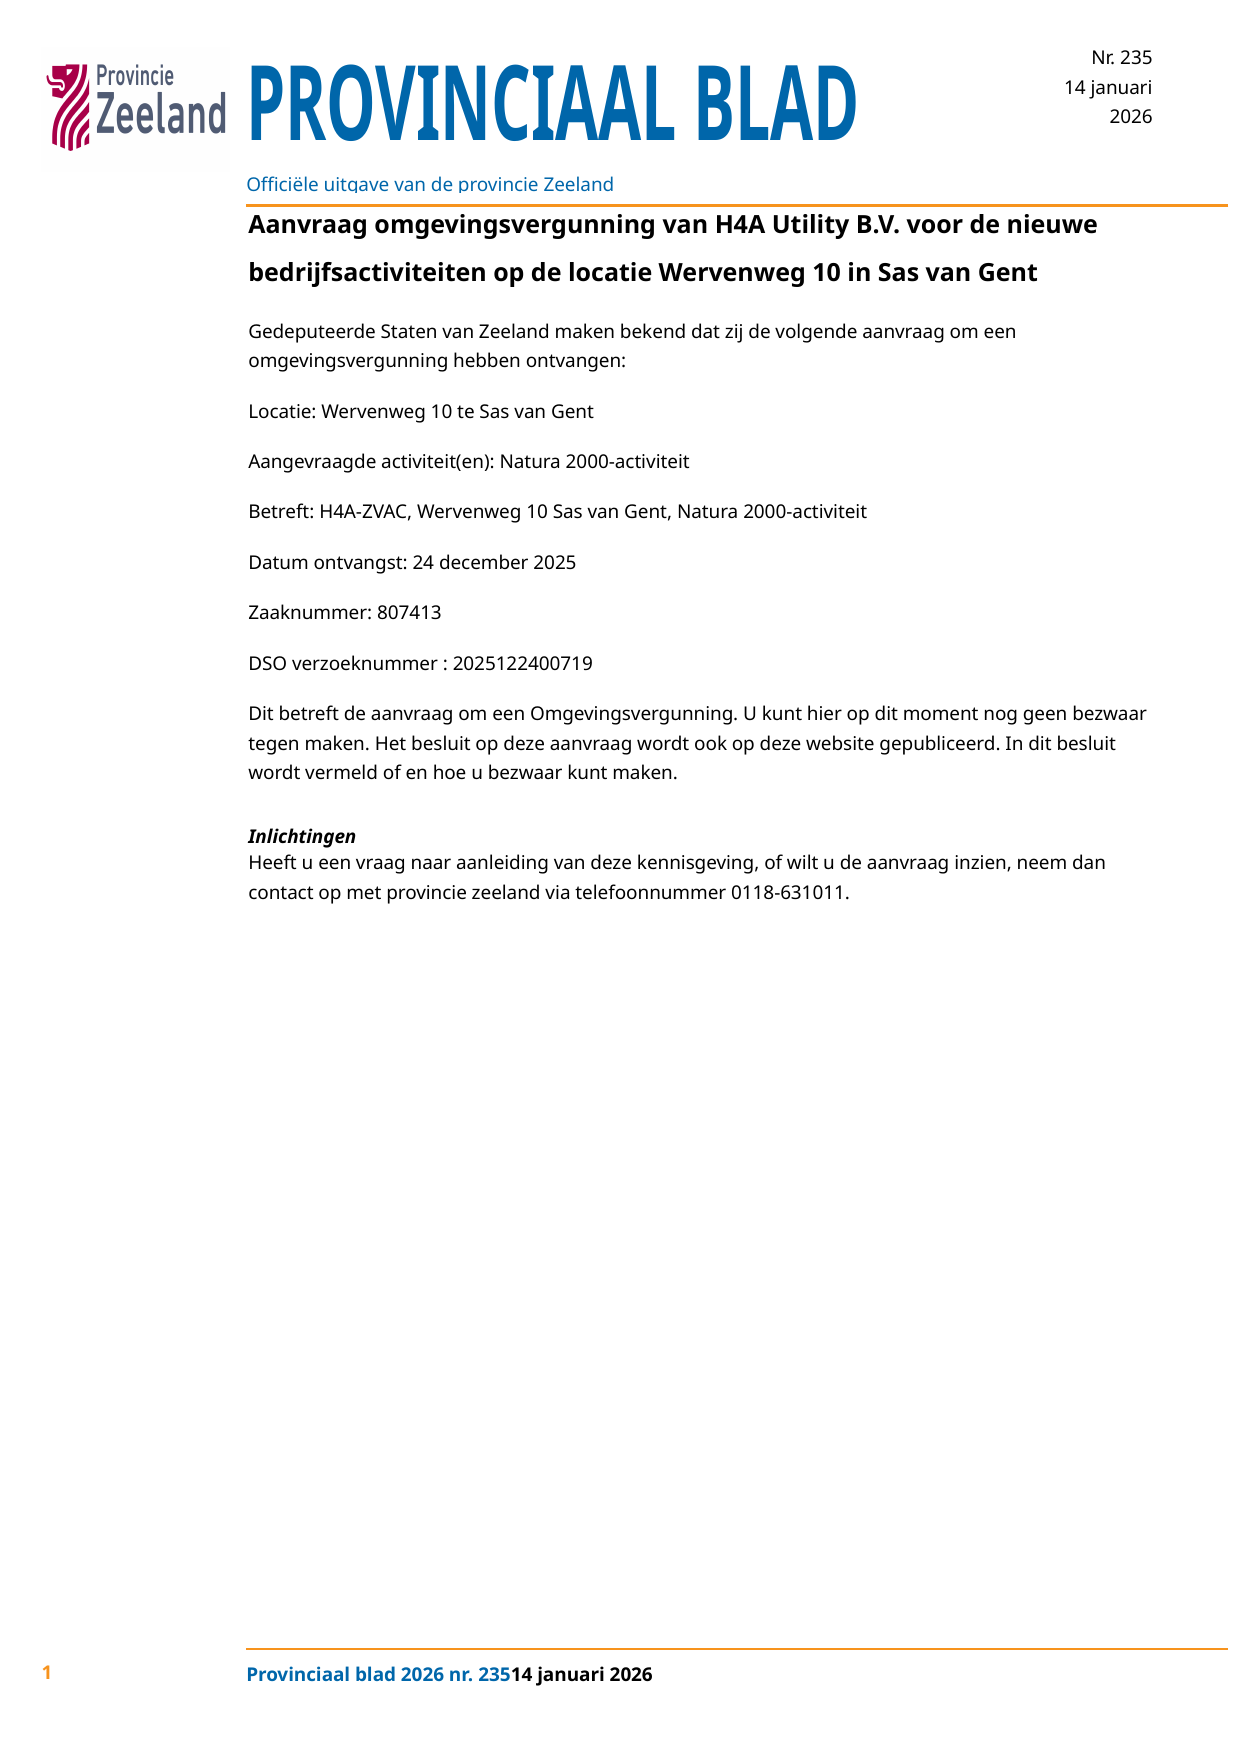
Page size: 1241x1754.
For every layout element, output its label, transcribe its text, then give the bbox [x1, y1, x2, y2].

text Heeft u een vraag naar aanleiding van deze kennisgeving, of wilt u de aanvraag inzien, neem dan contact op met provincie zeeland via telefoonnummer 0118-631011. [248, 849, 1152, 904]
text Gedeputeerde Staten van Zeeland maken bekend dat zij de volgende aanvraag om een omgevingsvergunning hebben ontvangen: [248, 318, 1152, 373]
text Betreft: H4A-ZVAC, Wervenweg 10 Sas van Gent, Natura 2000-activiteit [248, 499, 1152, 524]
text Aangevraagde activiteit(en): Natura 2000-activiteit [248, 448, 1152, 474]
text Inlichtingen [248, 823, 1152, 849]
text Dit betreft de aanvraag om een Omgevingsvergunning. U kunt hier op dit moment nog geen bezwaar tegen maken. Het besluit op deze aanvraag wordt ook op deze website gepubliceerd. In dit besluit wordt vermeld of en hoe u bezwaar kunt maken. [248, 700, 1152, 785]
picture [41, 47, 231, 172]
text DSO verzoeknummer : 2025122400719 [248, 650, 1152, 676]
text Zaaknummer: 807413 [248, 599, 1152, 625]
text Aanvraag omgevingsvergunning van H4A Utility B.V. voor de nieuwe bedrijfsactiviteiten op de locatie Wervenweg 10 in Sas van Gent [248, 207, 1152, 288]
text Locatie: Wervenweg 10 te Sas van Gent [248, 398, 1152, 424]
text Datum ontvangst: 24 december 2025 [248, 549, 1152, 575]
